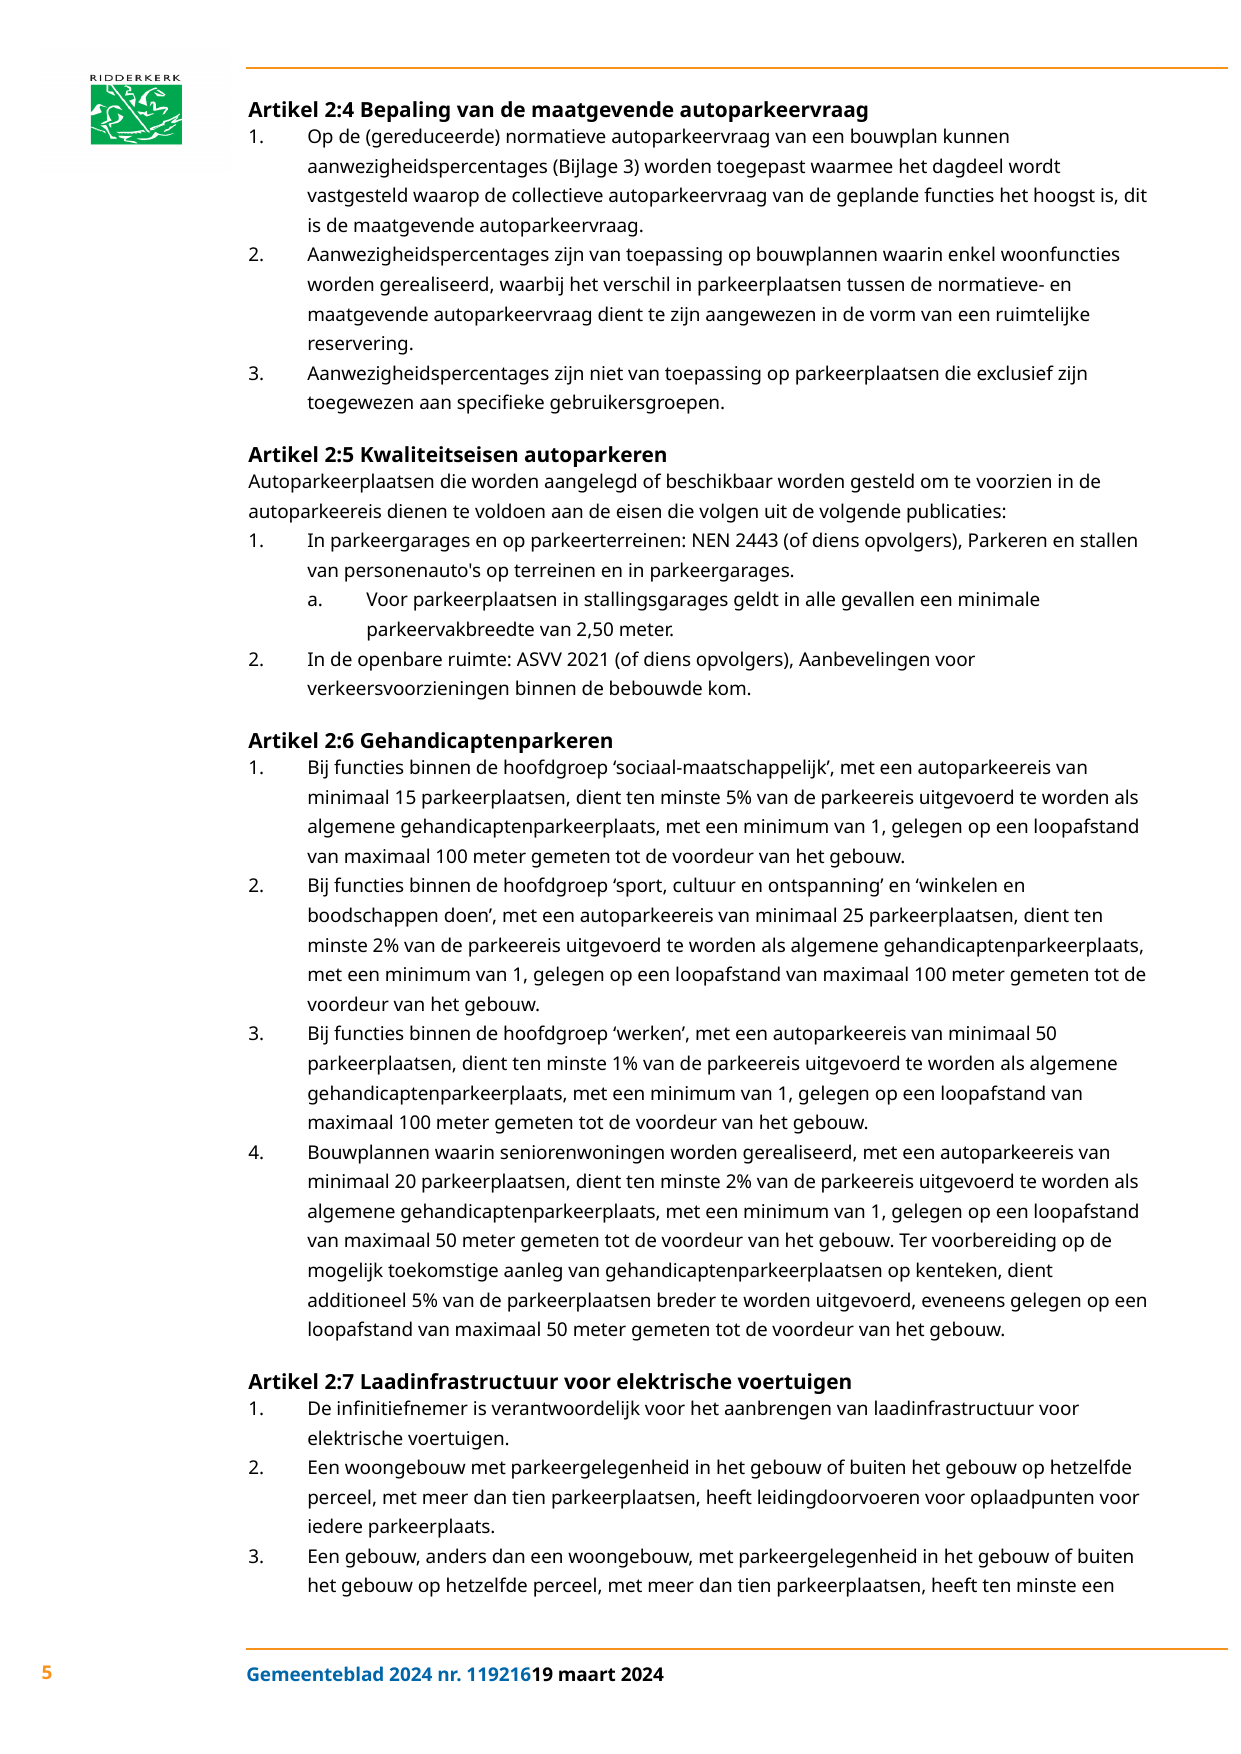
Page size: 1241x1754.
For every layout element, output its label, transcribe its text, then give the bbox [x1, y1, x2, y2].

text Artikel 2:5 Kwaliteitseisen autoparkeren [248, 440, 1152, 468]
text Artikel 2:7 Laadinfrastructuur voor elektrische voertuigen [248, 1367, 1152, 1395]
list Bij functies binnen de hoofdgroep ‘sociaal-maatschappelijk’, met een autoparkeereis van minimaal 15 parkeerplaatsen, dient ten minste 5% van de parkeereis uitgevoerd te worden als algemene gehandicaptenparkeerplaats, met een minimum van 1, gelegen op een loopafstand van maximaal 100 meter gemeten tot de voordeur van het gebouw. [248, 754, 1152, 869]
list De infinitiefnemer is verantwoordelijk voor het aanbrengen van laadinfrastructuur voor elektrische voertuigen. [248, 1395, 1152, 1451]
list Een gebouw, anders dan een woongebouw, met parkeergelegenheid in het gebouw of buiten het gebouw op hetzelfde perceel, met meer dan tien parkeerplaatsen, heeft ten minste een [248, 1543, 1152, 1598]
list Bouwplannen waarin seniorenwoningen worden gerealiseerd, met een autoparkeereis van minimaal 20 parkeerplaatsen, dient ten minste 2% van de parkeereis uitgevoerd te worden als algemene gehandicaptenparkeerplaats, met een minimum van 1, gelegen op een loopafstand van maximaal 50 meter gemeten tot de voordeur van het gebouw. Ter voorbereiding op de mogelijk toekomstige aanleg van gehandicaptenparkeerplaatsen op kenteken, dient additioneel 5% van de parkeerplaatsen breder te worden uitgevoerd, eveneens gelegen op een loopafstand van maximaal 50 meter gemeten tot de voordeur van het gebouw. [248, 1139, 1152, 1342]
list Een woongebouw met parkeergelegenheid in het gebouw of buiten het gebouw op hetzelfde perceel, met meer dan tien parkeerplaatsen, heeft leidingdoorvoeren voor oplaadpunten voor iedere parkeerplaats. [248, 1454, 1152, 1539]
text Artikel 2:6 Gehandicaptenparkeren [248, 726, 1152, 754]
list Op de (gereduceerde) normatieve autoparkeervraag van een bouwplan kunnen aanwezigheidspercentages (Bijlage 3) worden toegepast waarmee het dagdeel wordt vastgesteld waarop de collectieve autoparkeervraag van de geplande functies het hoogst is, dit is de maatgevende autoparkeervraag. [248, 123, 1152, 238]
list Bij functies binnen de hoofdgroep ‘sport, cultuur en ontspanning’ en ‘winkelen en boodschappen doen’, met een autoparkeereis van minimaal 25 parkeerplaatsen, dient ten minste 2% van de parkeereis uitgevoerd te worden als algemene gehandicaptenparkeerplaats, met een minimum van 1, gelegen op een loopafstand van maximaal 100 meter gemeten tot de voordeur van het gebouw. [248, 873, 1152, 1017]
list In de openbare ruimte: ASVV 2021 (of diens opvolgers), Aanbevelingen voor verkeersvoorzieningen binnen de bebouwde kom. [248, 646, 1152, 701]
text Autoparkeerplaatsen die worden aangelegd of beschikbaar worden gesteld om te voorzien in de autoparkeereis dienen te voldoen aan de eisen die volgen uit de volgende publicaties: [248, 468, 1152, 524]
list Aanwezigheidspercentages zijn van toepassing op bouwplannen waarin enkel woonfuncties worden gerealiseerd, waarbij het verschil in parkeerplaatsen tussen de normatieve- en maatgevende autoparkeervraag dient te zijn aangewezen in de vorm van een ruimtelijke reservering. [248, 242, 1152, 356]
list Bij functies binnen de hoofdgroep ‘werken’, met een autoparkeereis van minimaal 50 parkeerplaatsen, dient ten minste 1% van de parkeereis uitgevoerd te worden als algemene gehandicaptenparkeerplaats, met een minimum van 1, gelegen op een loopafstand van maximaal 100 meter gemeten tot de voordeur van het gebouw. [248, 1021, 1152, 1135]
list In parkeergarages en op parkeerterreinen: NEN 2443 (of diens opvolgers), Parkeren en stallen van personenauto's op terreinen en in parkeergarages. [248, 527, 1152, 583]
text Artikel 2:4 Bepaling van de maatgevende autoparkeervraag [248, 95, 1152, 123]
picture [41, 47, 231, 172]
list Voor parkeerplaatsen in stallingsgarages geldt in alle gevallen een minimale parkeervakbreedte van 2,50 meter. [307, 587, 1152, 642]
list Aanwezigheidspercentages zijn niet van toepassing op parkeerplaatsen die exclusief zijn toegewezen aan specifieke gebruikersgroepen. [248, 360, 1152, 415]
